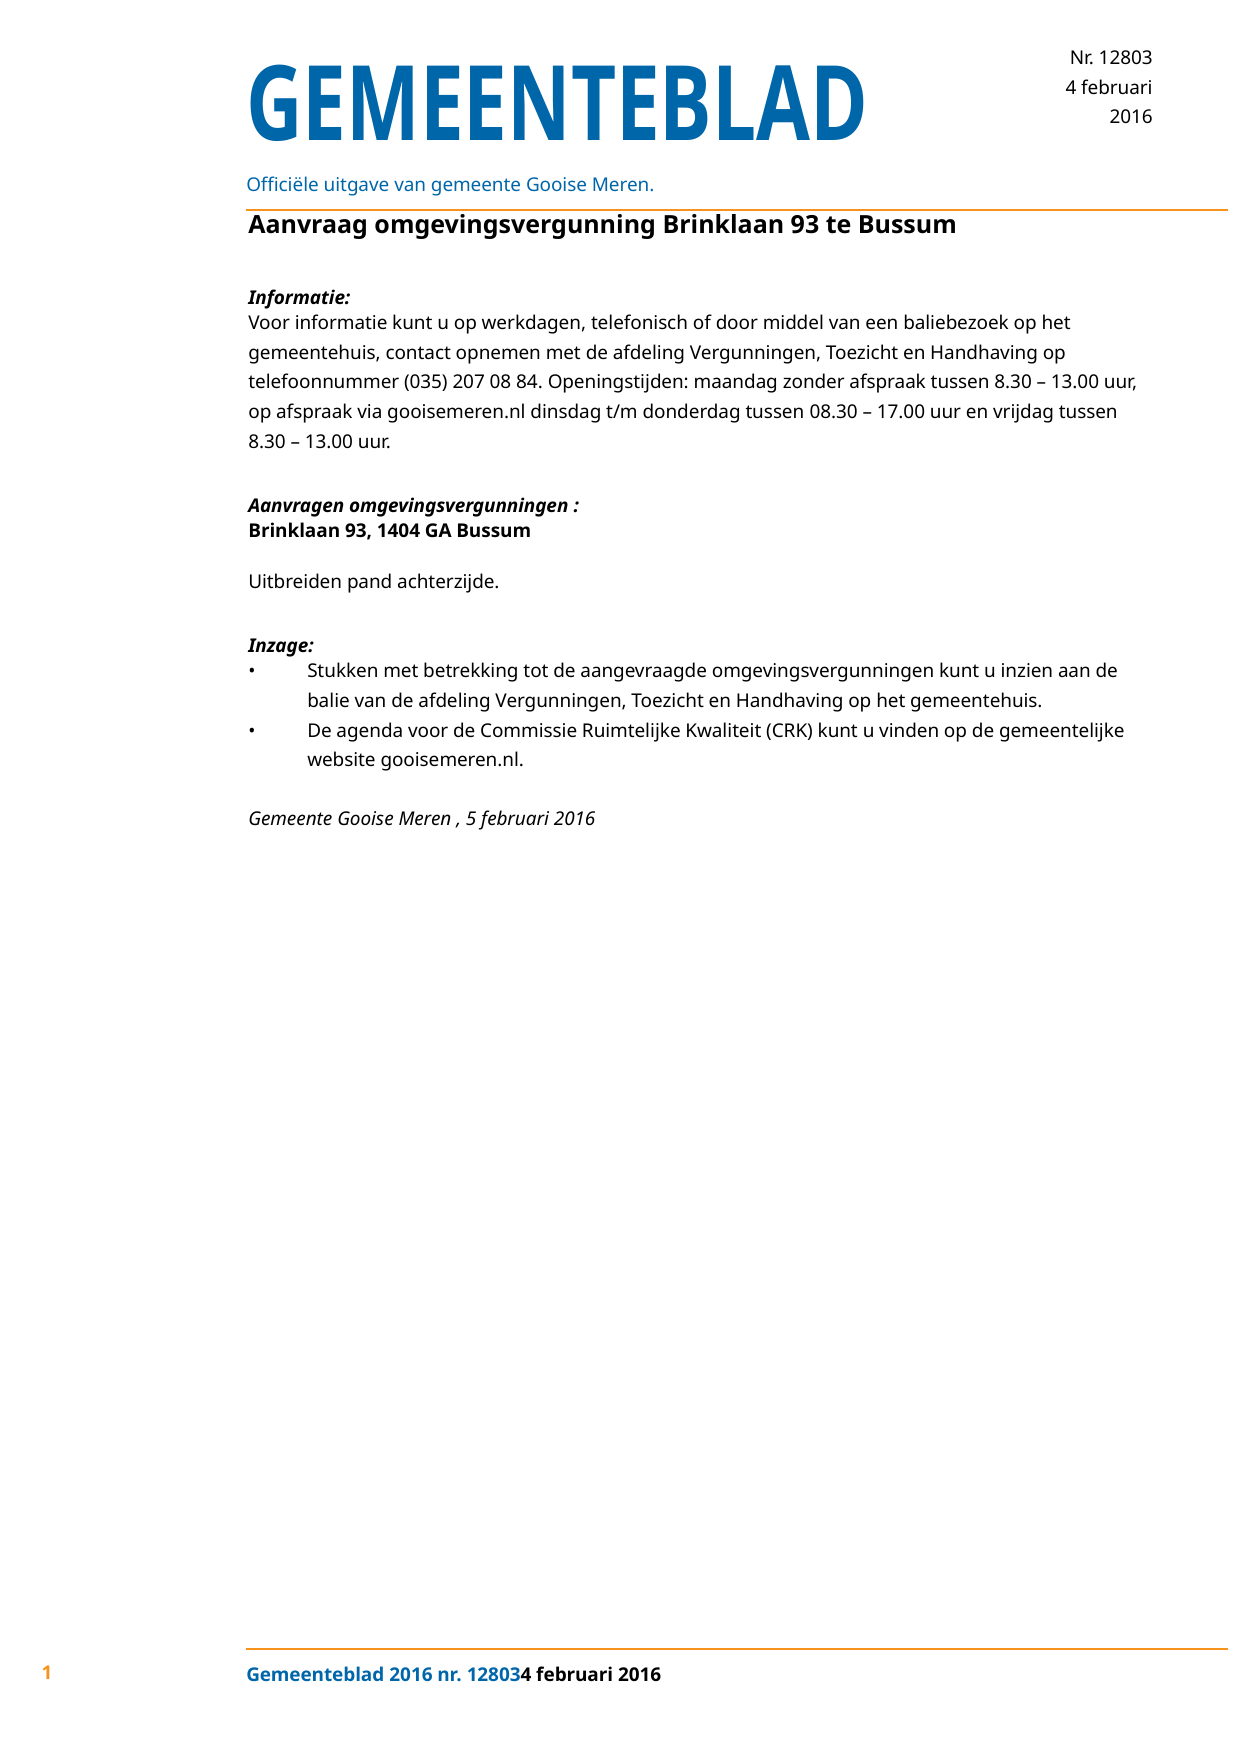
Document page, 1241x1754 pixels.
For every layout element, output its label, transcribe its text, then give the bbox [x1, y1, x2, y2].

text Gemeente Gooise Meren , 5 februari 2016 [248, 806, 1152, 831]
list Stukken met betrekking tot de aangevraagde omgevingsvergunningen kunt u inzien aan de balie van de afdeling Vergunningen, Toezicht en Handhaving op het gemeentehuis. [248, 658, 1152, 713]
text Voor informatie kunt u op werkdagen, telefonisch of door middel van een baliebezoek op het gemeentehuis, contact opnemen met de afdeling Vergunningen, Toezicht en Handhaving op telefoonnummer (035) 207 08 84. Openingstijden: maandag zonder afspraak tussen 8.30 – 13.00 uur, op afspraak via gooisemeren.nl dinsdag t/m donderdag tussen 08.30 – 17.00 uur en vrijdag tussen 8.30 – 13.00 uur. [248, 309, 1152, 454]
text Aanvraag omgevingsvergunning Brinklaan 93 te Bussum [248, 211, 1152, 241]
text Informatie: [248, 284, 1152, 309]
text Inzage: [248, 632, 1152, 658]
text Brinklaan 93, 1404 GA Bussum [248, 518, 1152, 543]
picture [41, 47, 231, 172]
text Aanvragen omgevingsvergunningen : [248, 492, 1152, 518]
list De agenda voor de Commissie Ruimtelijke Kwaliteit (CRK) kunt u vinden op de gemeentelijke website gooisemeren.nl. [248, 717, 1152, 772]
text Uitbreiden pand achterzijde. [248, 568, 1152, 594]
